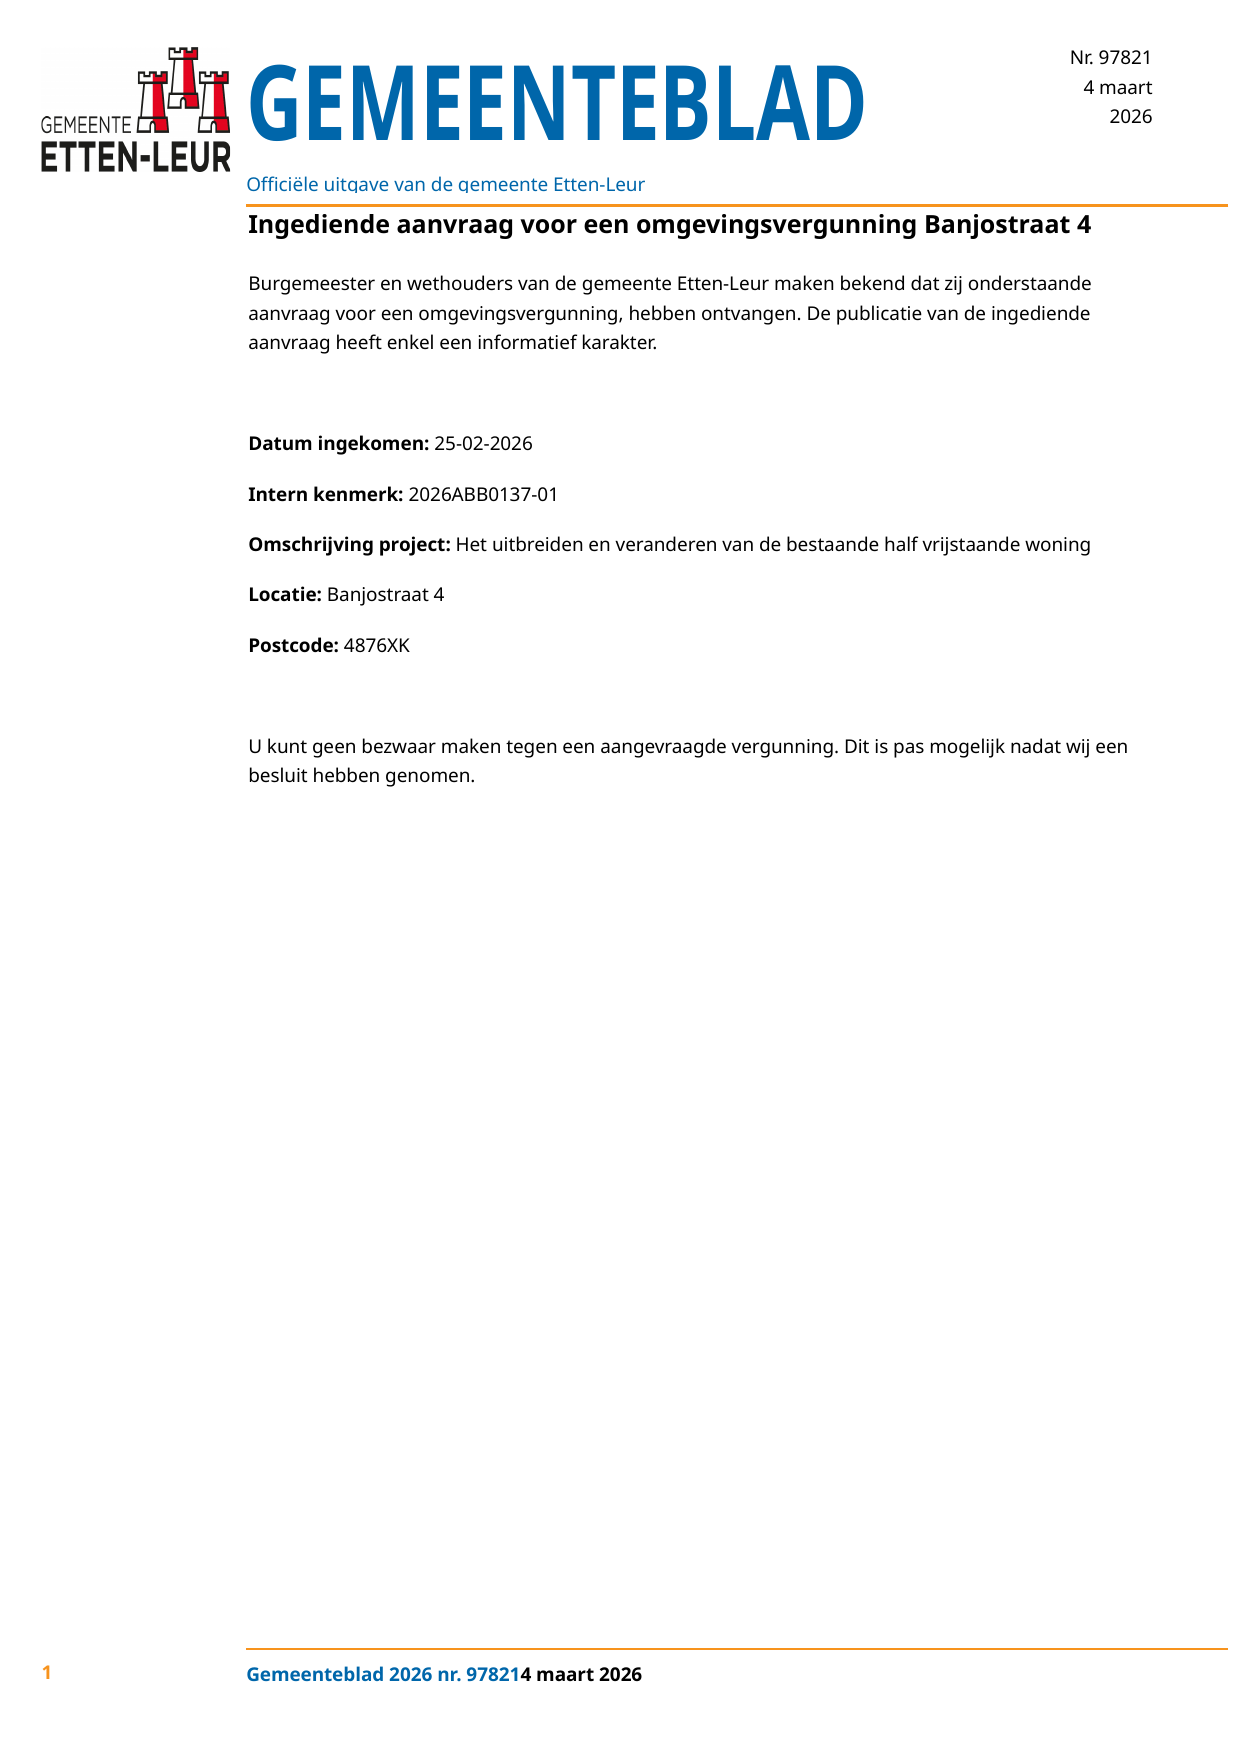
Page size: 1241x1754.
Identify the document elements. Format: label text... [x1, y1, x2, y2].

text Datum ingekomen: 25-02-2026 [248, 430, 1152, 456]
text Intern kenmerk: 2026ABB0137-01 [248, 481, 1152, 506]
text Omschrijving project: Het uitbreiden en veranderen van de bestaande half vrijstaande woning [248, 531, 1152, 557]
text U kunt geen bezwaar maken tegen een aangevraagde vergunning. Dit is pas mogelijk nadat wij een besluit hebben genomen. [248, 733, 1152, 788]
picture [41, 47, 231, 172]
text Locatie: Banjostraat 4 [248, 582, 1152, 607]
text Ingediende aanvraag voor een omgevingsvergunning Banjostraat 4 [248, 207, 1152, 241]
text Burgemeester en wethouders van de gemeente Etten-Leur maken bekend dat zij onderstaande aanvraag voor een omgevingsvergunning, hebben ontvangen. De publicatie van de ingediende aanvraag heeft enkel een informatief karakter. [248, 270, 1152, 355]
text Postcode: 4876XK [248, 632, 1152, 658]
